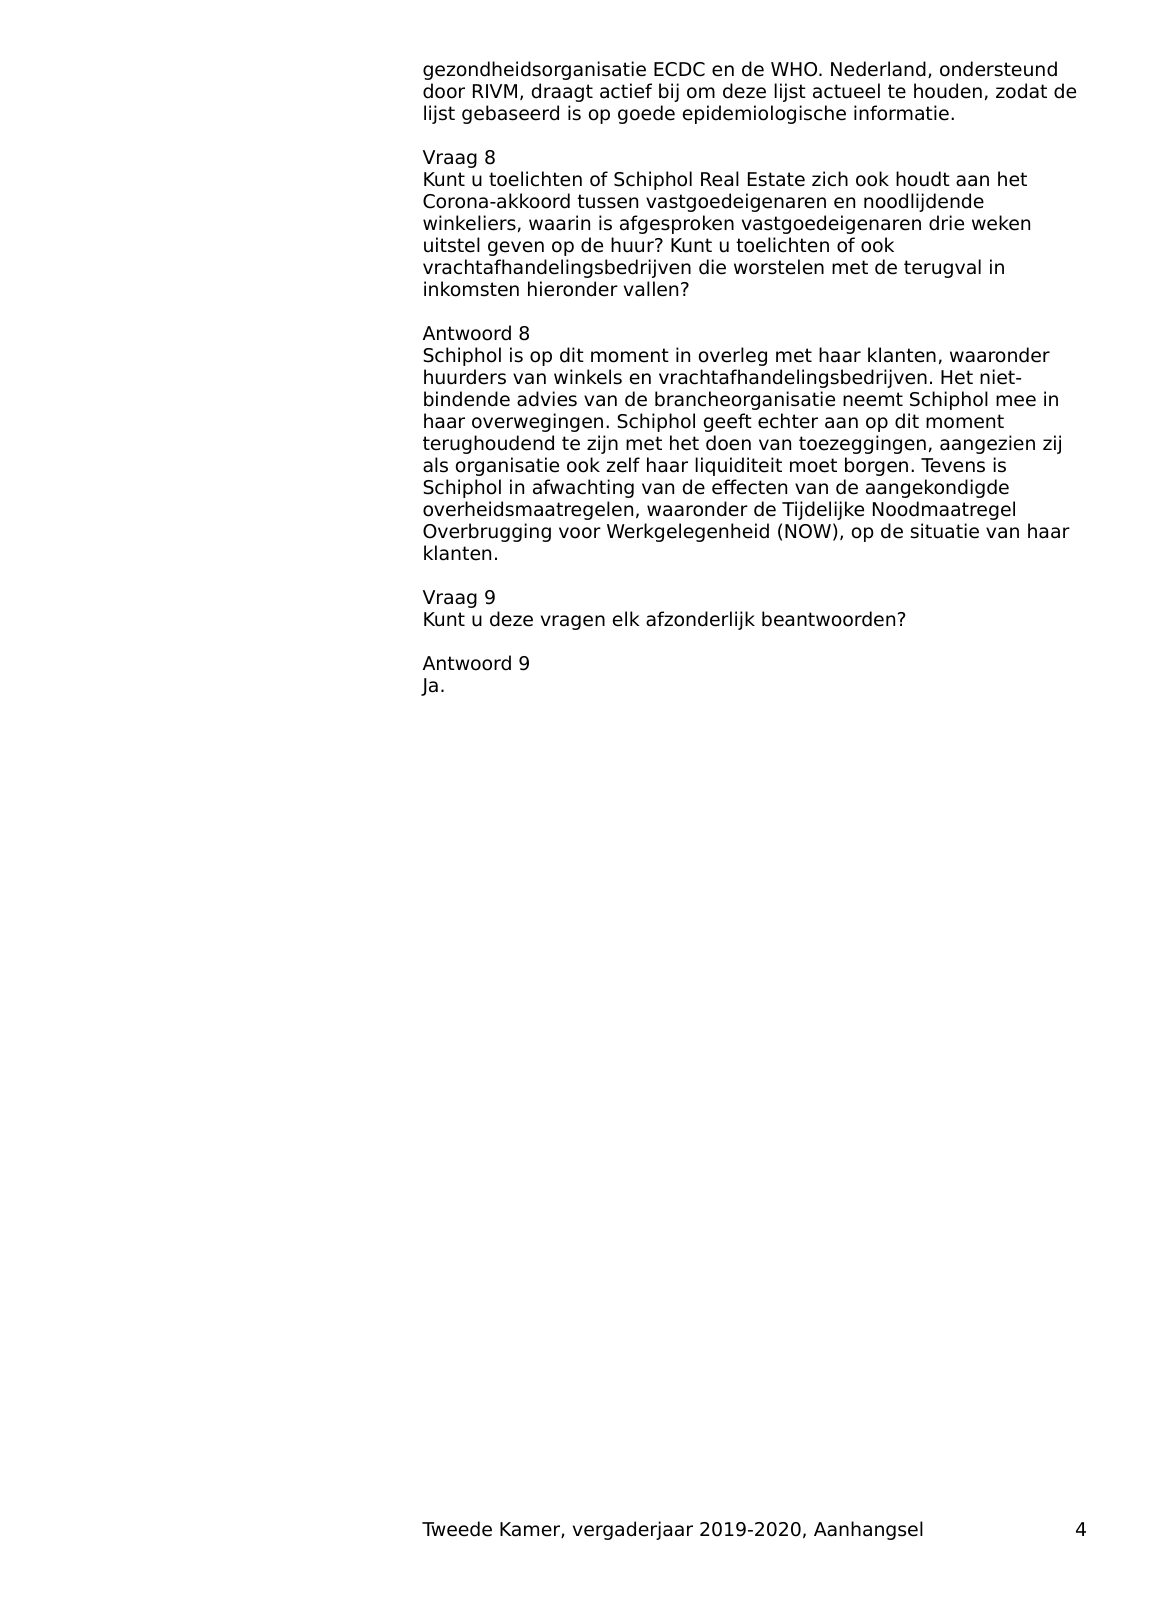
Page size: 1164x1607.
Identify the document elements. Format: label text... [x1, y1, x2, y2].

text Antwoord 9 [422, 653, 1087, 675]
text Schiphol is op dit moment in overleg met haar klanten, waaronder huurders van winkels en vrachtafhandelingsbedrijven. Het niet-bindende advies van de brancheorganisatie neemt Schiphol mee in haar overwegingen. Schiphol geeft echter aan op dit moment terughoudend te zijn met het doen van toezeggingen, aangezien zij als organisatie ook zelf haar liquiditeit moet borgen. Tevens is Schiphol in afwachting van de effecten van de aangekondigde overheidsmaatregelen, waaronder de Tijdelijke Noodmaatregel Overbrugging voor Werkgelegenheid (NOW), op de situatie van haar klanten. [422, 345, 1087, 565]
text Kunt u toelichten of Schiphol Real Estate zich ook houdt aan het Corona-akkoord tussen vastgoedeigenaren en noodlijdende winkeliers, waarin is afgesproken vastgoedeigenaren drie weken uitstel geven op de huur? Kunt u toelichten of ook vrachtafhandelingsbedrijven die worstelen met de terugval in inkomsten hieronder vallen? [422, 169, 1087, 301]
text gezondheidsorganisatie ECDC en de WHO. Nederland, ondersteund door RIVM, draagt actief bij om deze lijst actueel te houden, zodat de lijst gebaseerd is op goede epidemiologische informatie. [422, 59, 1087, 125]
text Antwoord 8 [422, 323, 1087, 345]
text Kunt u deze vragen elk afzonderlijk beantwoorden? [422, 609, 1087, 631]
text Vraag 8 [422, 147, 1087, 169]
text Ja. [422, 675, 1087, 697]
text Vraag 9 [422, 587, 1087, 609]
